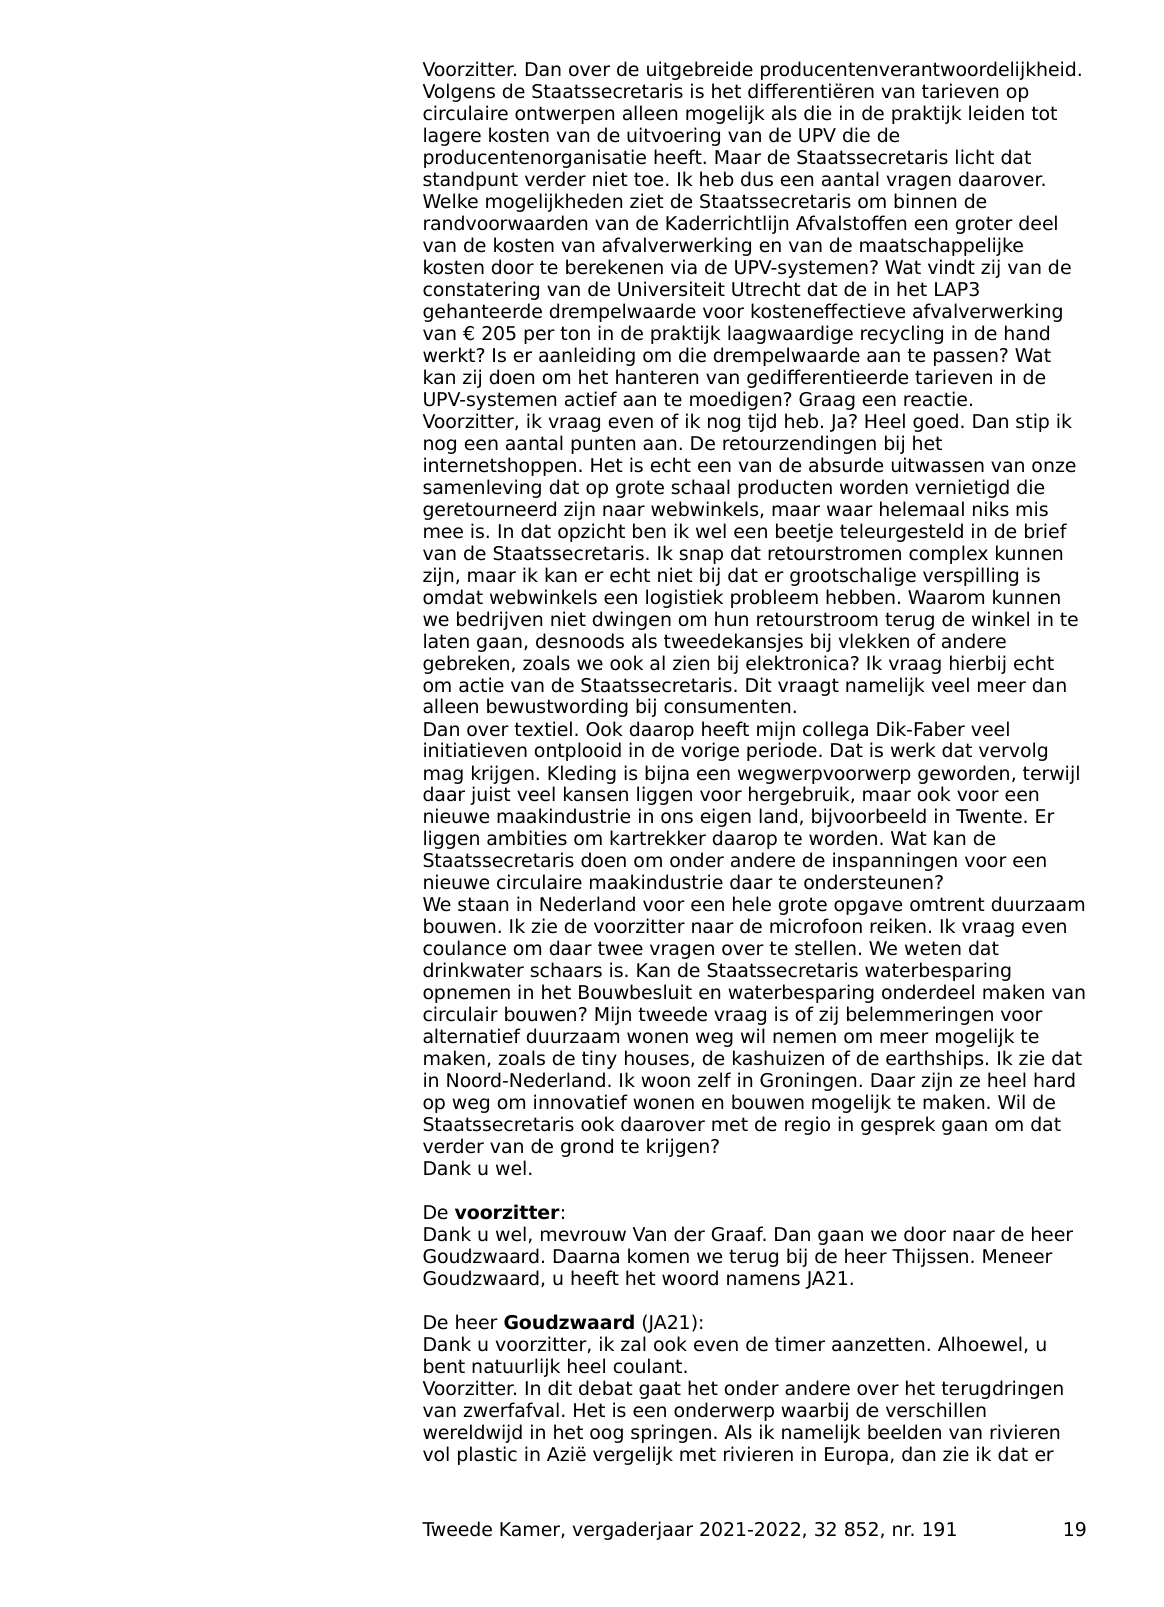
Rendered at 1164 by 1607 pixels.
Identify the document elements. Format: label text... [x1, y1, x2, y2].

text De heer Goudzwaard (JA21): [422, 1312, 1087, 1334]
text Dank u voorzitter, ik zal ook even de timer aanzetten. Alhoewel, u bent natuurlijk heel coulant. [422, 1334, 1087, 1378]
text Voorzitter, ik vraag even of ik nog tijd heb. Ja? Heel goed. Dan stip ik nog een aantal punten aan. De retourzendingen bij het internetshoppen. Het is echt een van de absurde uitwassen van onze samenleving dat op grote schaal producten worden vernietigd die geretourneerd zijn naar webwinkels, maar waar helemaal niks mis mee is. In dat opzicht ben ik wel een beetje teleurgesteld in de brief van de Staatssecretaris. Ik snap dat retourstromen complex kunnen zijn, maar ik kan er echt niet bij dat er grootschalige verspilling is omdat webwinkels een logistiek probleem hebben. Waarom kunnen we bedrijven niet dwingen om hun retourstroom terug de winkel in te laten gaan, desnoods als tweedekansjes bij vlekken of andere gebreken, zoals we ook al zien bij elektronica? Ik vraag hierbij echt om actie van de Staatssecretaris. Dit vraagt namelijk veel meer dan alleen bewustwording bij consumenten. [422, 411, 1087, 718]
text Voorzitter. In dit debat gaat het onder andere over het terugdringen van zwerfafval. Het is een onderwerp waarbij de verschillen wereldwijd in het oog springen. Als ik namelijk beelden van rivieren vol plastic in Azië vergelijk met rivieren in Europa, dan zie ik dat er [422, 1378, 1087, 1466]
text Dank u wel, mevrouw Van der Graaf. Dan gaan we door naar de heer Goudzwaard. Daarna komen we terug bij de heer Thijssen. Meneer Goudzwaard, u heeft het woord namens JA21. [422, 1224, 1087, 1290]
text De voorzitter: [422, 1202, 1087, 1224]
text Voorzitter. Dan over de uitgebreide producentenverantwoordelijkheid. Volgens de Staatssecretaris is het differentiëren van tarieven op circulaire ontwerpen alleen mogelijk als die in de praktijk leiden tot lagere kosten van de uitvoering van de UPV die de producentenorganisatie heeft. Maar de Staatssecretaris licht dat standpunt verder niet toe. Ik heb dus een aantal vragen daarover. Welke mogelijkheden ziet de Staatssecretaris om binnen de randvoorwaarden van de Kaderrichtlijn Afvalstoffen een groter deel van de kosten van afvalverwerking en van de maatschappelijke kosten door te berekenen via de UPV-systemen? Wat vindt zij van de constatering van de Universiteit Utrecht dat de in het LAP3 gehanteerde drempelwaarde voor kosteneffectieve afvalverwerking van € 205 per ton in de praktijk laagwaardige recycling in de hand werkt? Is er aanleiding om die drempelwaarde aan te passen? Wat kan zij doen om het hanteren van gedifferentieerde tarieven in de UPV-systemen actief aan te moedigen? Graag een reactie. [422, 59, 1087, 411]
text We staan in Nederland voor een hele grote opgave omtrent duurzaam bouwen. Ik zie de voorzitter naar de microfoon reiken. Ik vraag even coulance om daar twee vragen over te stellen. We weten dat drinkwater schaars is. Kan de Staatssecretaris waterbesparing opnemen in het Bouwbesluit en waterbesparing onderdeel maken van circulair bouwen? Mijn tweede vraag is of zij belemmeringen voor alternatief duurzaam wonen weg wil nemen om meer mogelijk te maken, zoals de tiny houses, de kashuizen of de earthships. Ik zie dat in Noord-Nederland. Ik woon zelf in Groningen. Daar zijn ze heel hard op weg om innovatief wonen en bouwen mogelijk te maken. Wil de Staatssecretaris ook daarover met de regio in gesprek gaan om dat verder van de grond te krijgen? [422, 894, 1087, 1158]
text Dank u wel. [422, 1158, 1087, 1180]
text Dan over textiel. Ook daarop heeft mijn collega Dik-Faber veel initiatieven ontplooid in de vorige periode. Dat is werk dat vervolg mag krijgen. Kleding is bijna een wegwerpvoorwerp geworden, terwijl daar juist veel kansen liggen voor hergebruik, maar ook voor een nieuwe maakindustrie in ons eigen land, bijvoorbeeld in Twente. Er liggen ambities om kartrekker daarop te worden. Wat kan de Staatssecretaris doen om onder andere de inspanningen voor een nieuwe circulaire maakindustrie daar te ondersteunen? [422, 718, 1087, 894]
